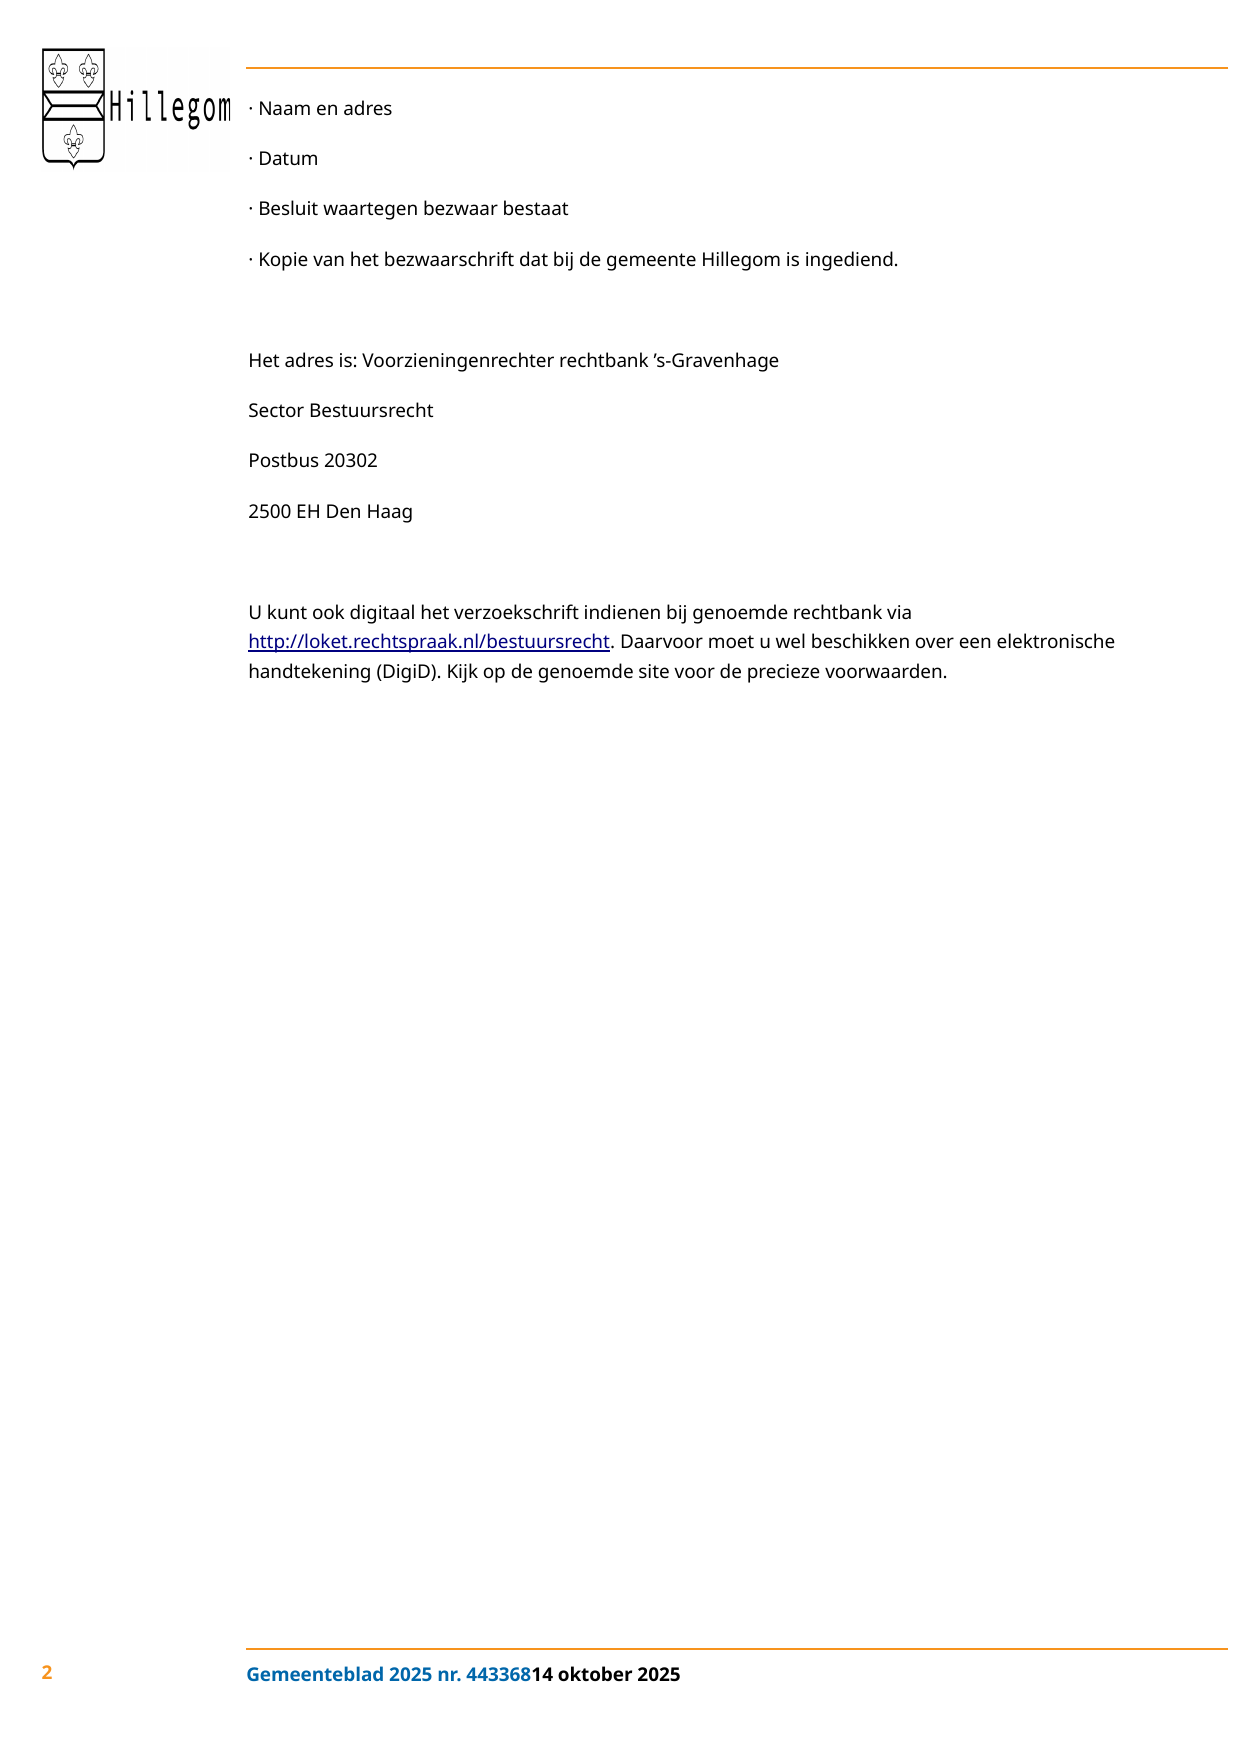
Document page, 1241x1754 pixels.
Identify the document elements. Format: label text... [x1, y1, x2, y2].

text · Besluit waartegen bezwaar bestaat [248, 196, 1152, 221]
text · Datum [248, 145, 1152, 171]
text Sector Bestuursrecht [248, 397, 1152, 423]
text U kunt ook digitaal het verzoekschrift indienen bij genoemde rechtbank via http://loket.rechtspraak.nl/bestuursrecht. Daarvoor moet u wel beschikken over een elektronische handtekening (DigiD). Kijk op de genoemde site voor de precieze voorwaarden. [248, 599, 1152, 684]
picture [41, 47, 231, 172]
text Postbus 20302 [248, 448, 1152, 473]
text Het adres is: Voorzieningenrechter rechtbank ’s-Gravenhage [248, 347, 1152, 373]
text · Naam en adres [248, 95, 1152, 121]
text · Kopie van het bezwaarschrift dat bij de gemeente Hillegom is ingediend. [248, 246, 1152, 272]
text 2500 EH Den Haag [248, 498, 1152, 524]
